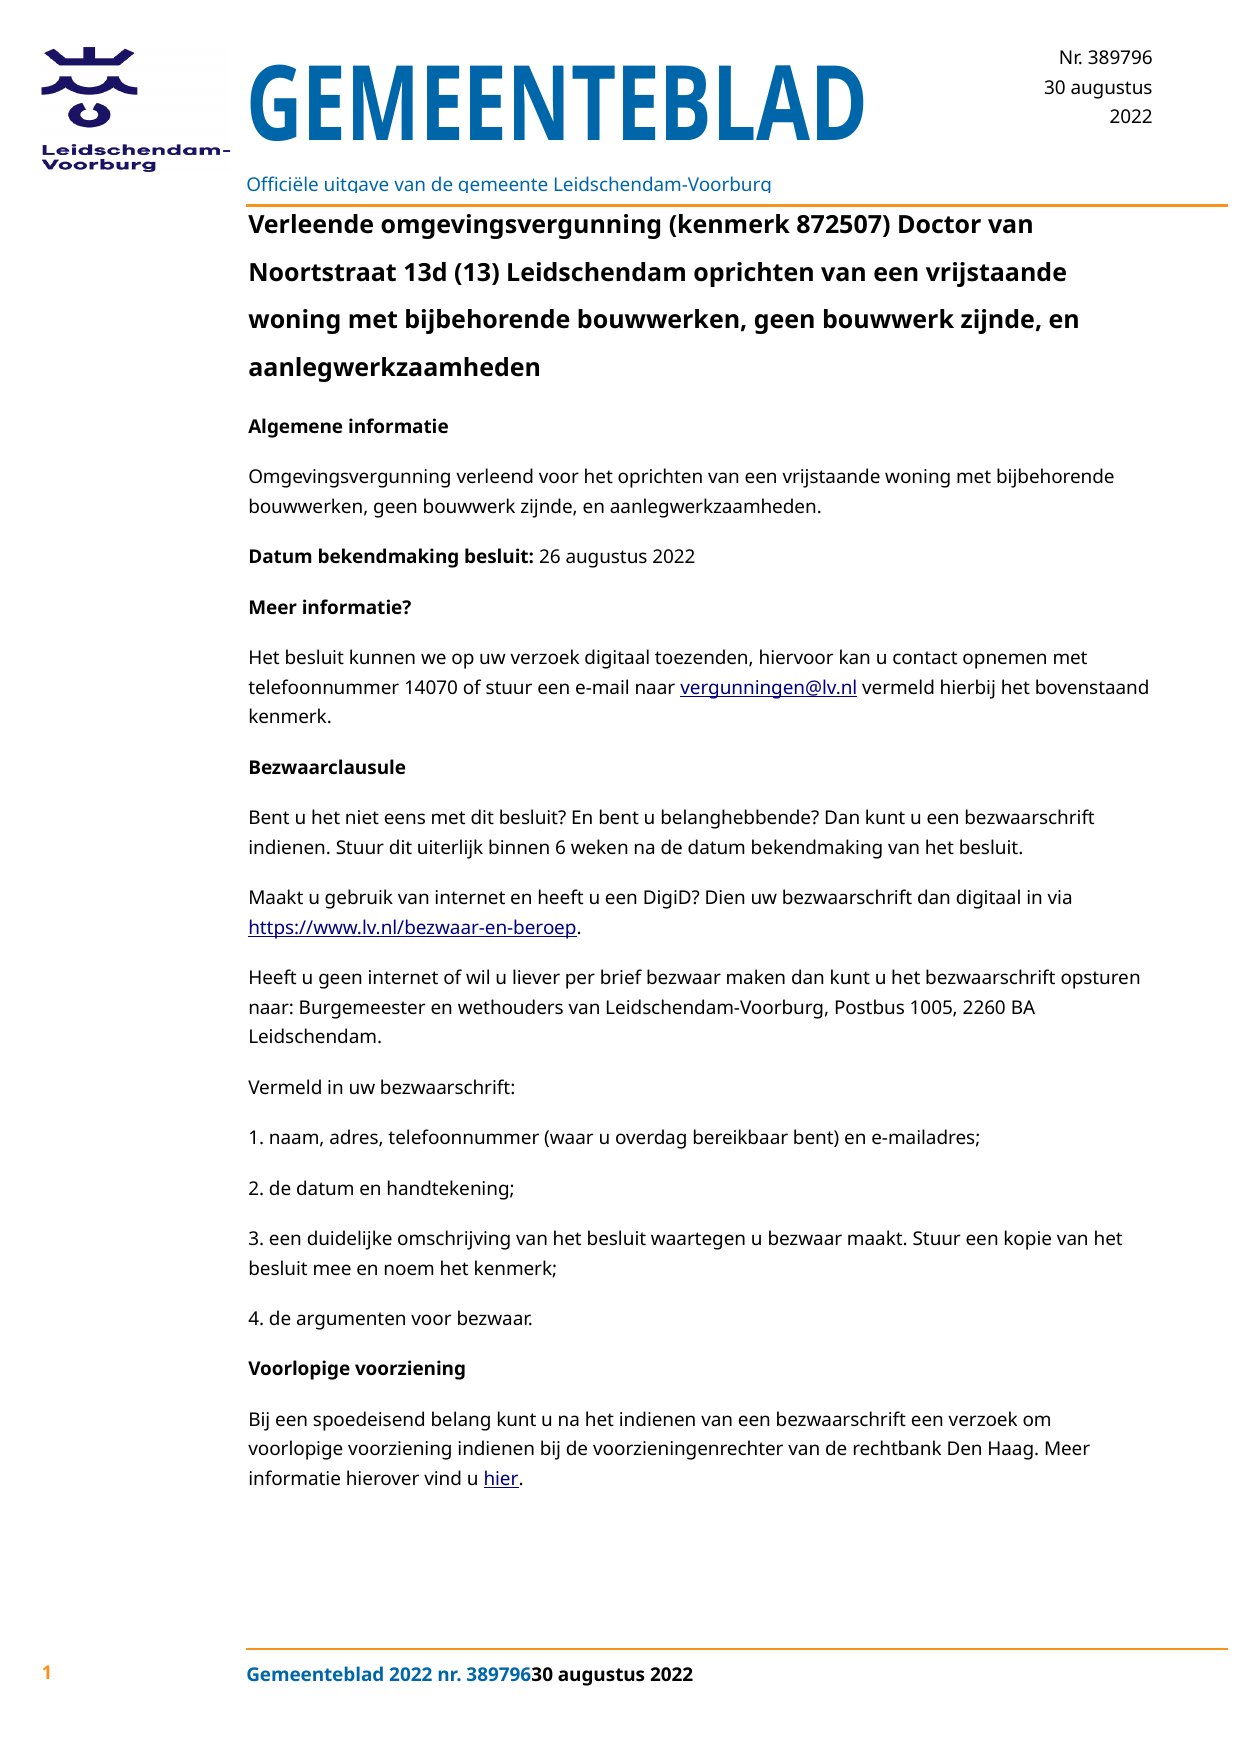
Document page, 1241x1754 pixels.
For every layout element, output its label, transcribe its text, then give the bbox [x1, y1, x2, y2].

text Bent u het niet eens met dit besluit? En bent u belanghebbende? Dan kunt u een bezwaarschrift indienen. Stuur dit uiterlijk binnen 6 weken na de datum bekendmaking van het besluit. [248, 804, 1152, 860]
text Meer informatie? [248, 594, 1152, 620]
text Verleende omgevingsvergunning (kenmerk 872507) Doctor van Noortstraat 13d (13) Leidschendam oprichten van een vrijstaande woning met bijbehorende bouwwerken, geen bouwwerk zijnde, en aanlegwerkzaamheden [248, 207, 1152, 384]
text Voorlopige voorziening [248, 1356, 1152, 1381]
text Vermeld in uw bezwaarschrift: [248, 1074, 1152, 1100]
text Bezwaarclausule [248, 754, 1152, 780]
text Maakt u gebruik van internet en heeft u een DigiD? Dien uw bezwaarschrift dan digitaal in via https://www.lv.nl/bezwaar-en-beroep. [248, 884, 1152, 940]
text Datum bekendmaking besluit: 26 augustus 2022 [248, 543, 1152, 569]
text Het besluit kunnen we op uw verzoek digitaal toezenden, hiervoor kan u contact opnemen met telefoonnummer 14070 of stuur een e-mail naar vergunningen@lv.nl vermeld hierbij het bovenstaand kenmerk. [248, 644, 1152, 729]
text Algemene informatie [248, 413, 1152, 439]
text 3. een duidelijke omschrijving van het besluit waartegen u bezwaar maakt. Stuur een kopie van het besluit mee en noem het kenmerk; [248, 1225, 1152, 1281]
text Bij een spoedeisend belang kunt u na het indienen van een bezwaarschrift een verzoek om voorlopige voorziening indienen bij de voorzieningenrechter van de rechtbank Den Haag. Meer informatie hierover vind u hier. [248, 1406, 1152, 1491]
text 1. naam, adres, telefoonnummer (waar u overdag bereikbaar bent) en e-mailadres; [248, 1124, 1152, 1150]
text Heeft u geen internet of wil u liever per brief bezwaar maken dan kunt u het bezwaarschrift opsturen naar: Burgemeester en wethouders van Leidschendam-Voorburg, Postbus 1005, 2260 BA Leidschendam. [248, 964, 1152, 1049]
picture [41, 47, 231, 172]
text 2. de datum en handtekening; [248, 1175, 1152, 1201]
text Omgevingsvergunning verleend voor het oprichten van een vrijstaande woning met bijbehorende bouwwerken, geen bouwwerk zijnde, en aanlegwerkzaamheden. [248, 463, 1152, 519]
text 4. de argumenten voor bezwaar. [248, 1305, 1152, 1331]
